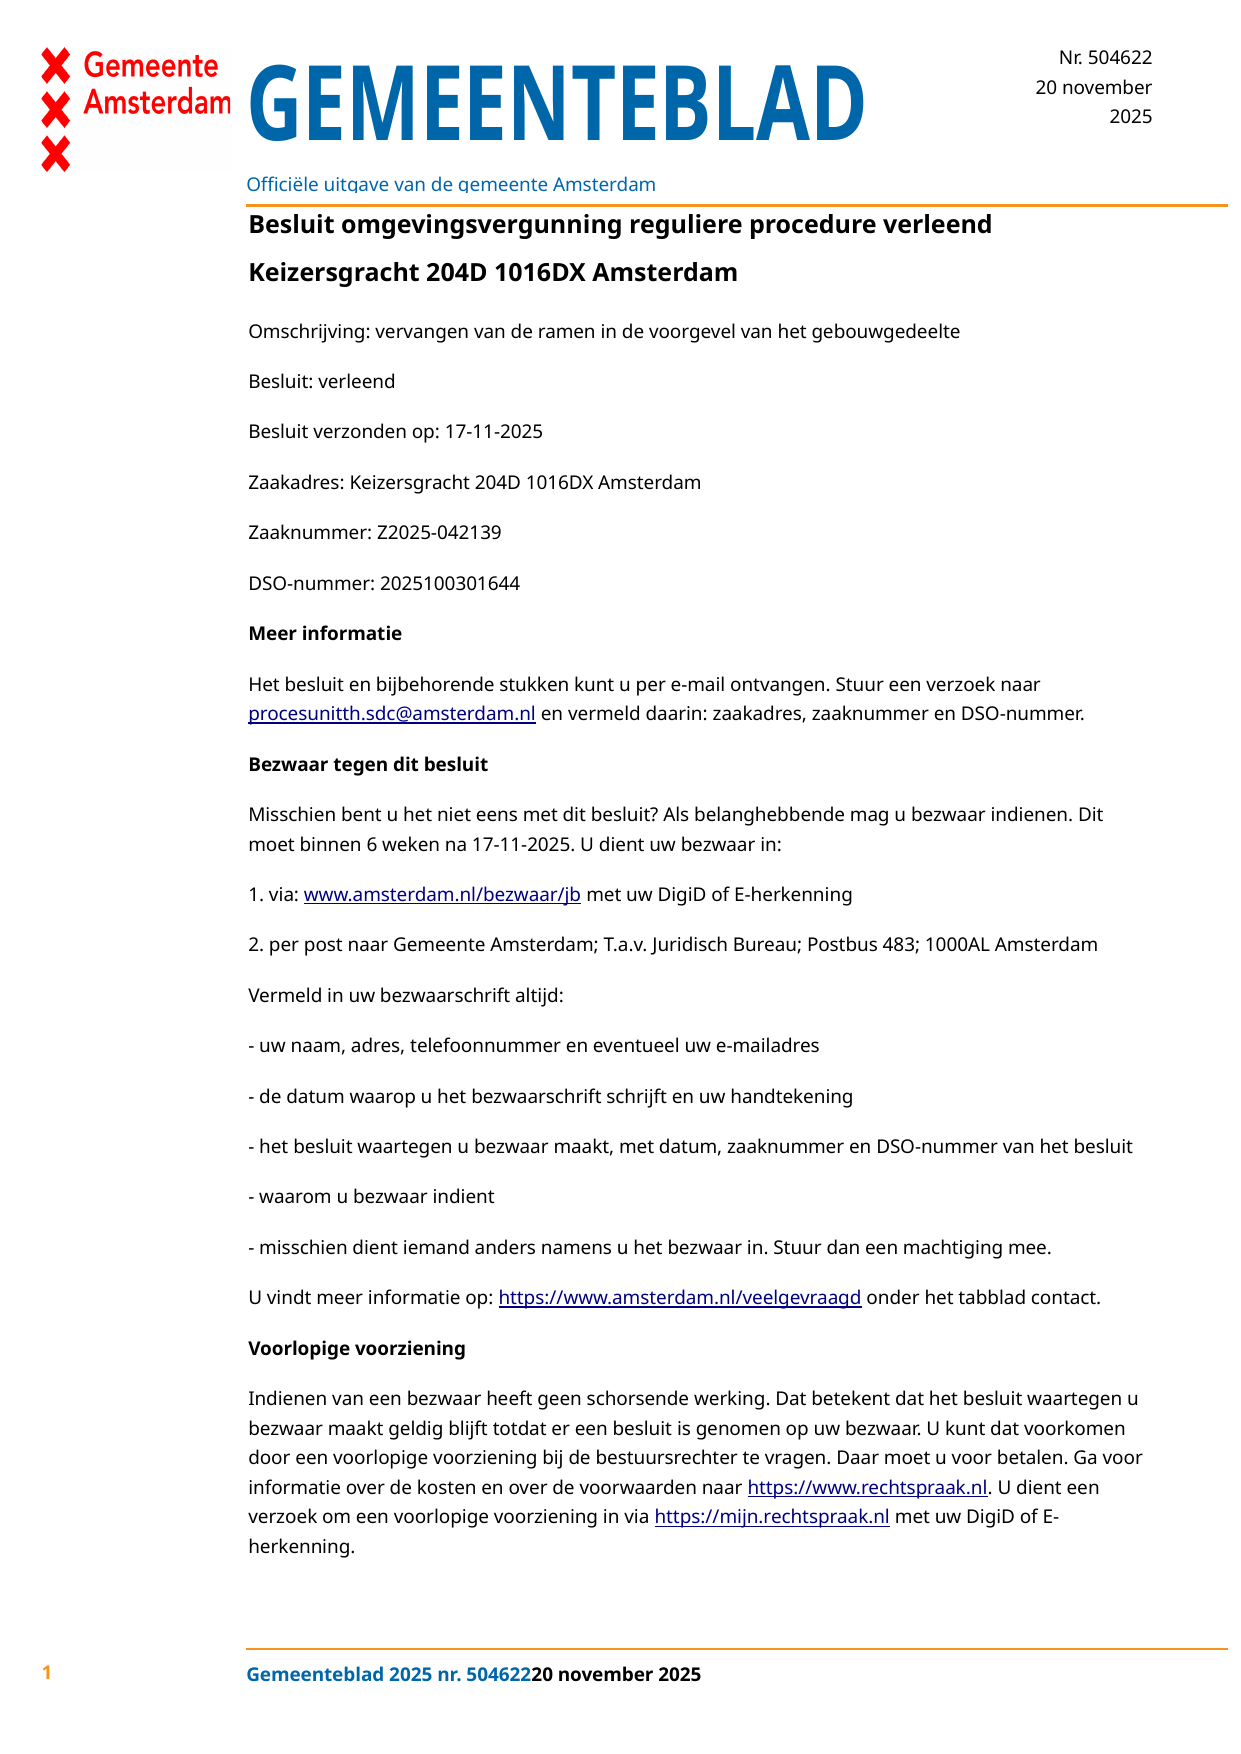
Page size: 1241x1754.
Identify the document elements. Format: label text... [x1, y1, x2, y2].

text - waarom u bezwaar indient [248, 1184, 1152, 1209]
text - misschien dient iemand anders namens u het bezwaar in. Stuur dan een machtiging mee. [248, 1234, 1152, 1260]
text Voorlopige voorziening [248, 1335, 1152, 1361]
text 2. per post naar Gemeente Amsterdam; T.a.v. Juridisch Bureau; Postbus 483; 1000AL Amsterdam [248, 932, 1152, 957]
text Bezwaar tegen dit besluit [248, 751, 1152, 777]
text Misschien bent u het niet eens met dit besluit? Als belanghebbende mag u bezwaar indienen. Dit moet binnen 6 weken na 17-11-2025. U dient uw bezwaar in: [248, 801, 1152, 857]
text Besluit omgevingsvergunning reguliere procedure verleend Keizersgracht 204D 1016DX Amsterdam [248, 207, 1152, 288]
text Indienen van een bezwaar heeft geen schorsende werking. Dat betekent dat het besluit waartegen u bezwaar maakt geldig blijft totdat er een besluit is genomen op uw bezwaar. U kunt dat voorkomen door een voorlopige voorziening bij de bestuursrechter te vragen. Daar moet u voor betalen. Ga voor informatie over de kosten en over de voorwaarden naar https://www.rechtspraak.nl. U dient een verzoek om een voorlopige voorziening in via https://mijn.rechtspraak.nl met uw DigiD of E-herkenning. [248, 1385, 1152, 1559]
text Het besluit en bijbehorende stukken kunt u per e-mail ontvangen. Stuur een verzoek naar procesunitth.sdc@amsterdam.nl en vermeld daarin: zaakadres, zaaknummer en DSO-nummer. [248, 671, 1152, 726]
text - het besluit waartegen u bezwaar maakt, met datum, zaaknummer en DSO-nummer van het besluit [248, 1133, 1152, 1159]
picture [41, 47, 231, 172]
text Omschrijving: vervangen van de ramen in de voorgevel van het gebouwgedeelte [248, 318, 1152, 344]
text DSO-nummer: 2025100301644 [248, 570, 1152, 596]
text - de datum waarop u het bezwaarschrift schrijft en uw handtekening [248, 1083, 1152, 1109]
text Besluit verzonden op: 17-11-2025 [248, 419, 1152, 444]
text Meer informatie [248, 620, 1152, 646]
text U vindt meer informatie op: https://www.amsterdam.nl/veelgevraagd onder het tabblad contact. [248, 1284, 1152, 1310]
text Zaakadres: Keizersgracht 204D 1016DX Amsterdam [248, 469, 1152, 495]
text 1. via: www.amsterdam.nl/bezwaar/jb met uw DigiD of E-herkenning [248, 881, 1152, 907]
text - uw naam, adres, telefoonnummer en eventueel uw e-mailadres [248, 1032, 1152, 1058]
text Zaaknummer: Z2025-042139 [248, 519, 1152, 545]
text Besluit: verleend [248, 368, 1152, 394]
text Vermeld in uw bezwaarschrift altijd: [248, 982, 1152, 1008]
